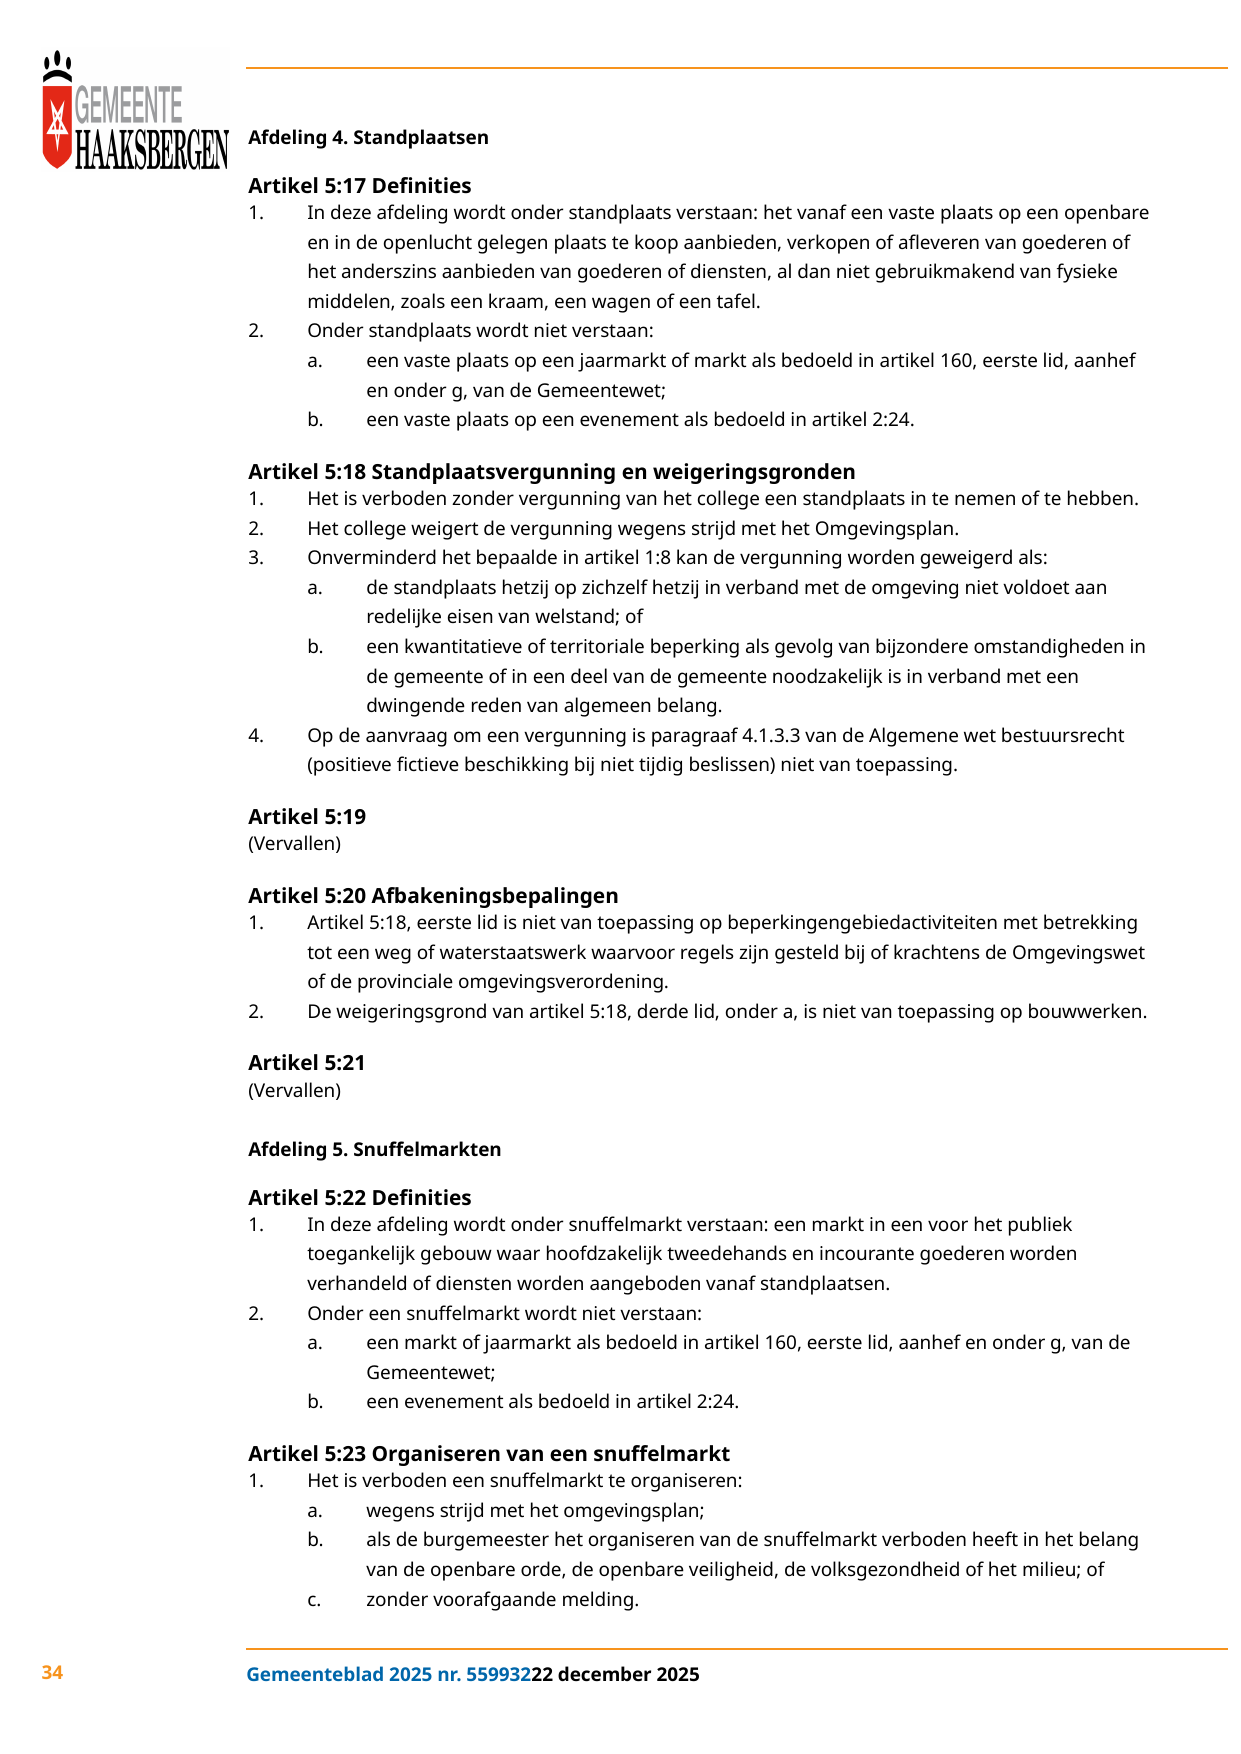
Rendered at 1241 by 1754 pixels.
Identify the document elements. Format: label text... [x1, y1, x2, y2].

list zonder voorafgaande melding. [307, 1586, 1152, 1611]
list De weigeringsgrond van artikel 5:18, derde lid, onder a, is niet van toepassing op bouwwerken. [248, 998, 1152, 1024]
list een vaste plaats op een evenement als bedoeld in artikel 2:24. [307, 406, 1152, 432]
text Artikel 5:19 [248, 802, 1152, 830]
list Onder standplaats wordt niet verstaan: [248, 318, 1152, 343]
list een evenement als bedoeld in artikel 2:24. [307, 1388, 1152, 1414]
list In deze afdeling wordt onder standplaats verstaan: het vanaf een vaste plaats op een openbare en in de openlucht gelegen plaats te koop aanbieden, verkopen of afleveren van goederen of het anderszins aanbieden van goederen of diensten, al dan niet gebruikmakend van fysieke middelen, zoals een kraam, een wagen of een tafel. [248, 199, 1152, 314]
list In deze afdeling wordt onder snuffelmarkt verstaan: een markt in een voor het publiek toegankelijk gebouw waar hoofdzakelijk tweedehands en incourante goederen worden verhandeld of diensten worden aangeboden vanaf standplaatsen. [248, 1211, 1152, 1296]
list Het is verboden zonder vergunning van het college een standplaats in te nemen of te hebben. [248, 485, 1152, 511]
text Artikel 5:22 Definities [248, 1183, 1152, 1211]
text Artikel 5:17 Definities [248, 171, 1152, 199]
list de standplaats hetzij op zichzelf hetzij in verband met de omgeving niet voldoet aan redelijke eisen van welstand; of [307, 574, 1152, 629]
list Onder een snuffelmarkt wordt niet verstaan: [248, 1300, 1152, 1326]
list een markt of jaarmarkt als bedoeld in artikel 160, eerste lid, aanhef en onder g, van de Gemeentewet; [307, 1329, 1152, 1385]
list een vaste plaats op een jaarmarkt of markt als bedoeld in artikel 160, eerste lid, aanhef en onder g, van de Gemeentewet; [307, 347, 1152, 403]
text Artikel 5:18 Standplaatsvergunning en weigeringsgronden [248, 457, 1152, 485]
text (Vervallen) [248, 830, 1152, 856]
list Het is verboden een snuffelmarkt te organiseren: [248, 1467, 1152, 1493]
list een kwantitatieve of territoriale beperking als gevolg van bijzondere omstandigheden in de gemeente of in een deel van de gemeente noodzakelijk is in verband met een dwingende reden van algemeen belang. [307, 633, 1152, 718]
text Afdeling 5. Snuffelmarkten [248, 1136, 1152, 1162]
list Artikel 5:18, eerste lid is niet van toepassing op beperkingengebiedactiviteiten met betrekking tot een weg of waterstaatswerk waarvoor regels zijn gesteld bij of krachtens de Omgevingswet of de provinciale omgevingsverordening. [248, 909, 1152, 994]
text Afdeling 4. Standplaatsen [248, 124, 1152, 150]
text Artikel 5:20 Afbakeningsbepalingen [248, 881, 1152, 909]
list Onverminderd het bepaalde in artikel 1:8 kan de vergunning worden geweigerd als: [248, 544, 1152, 570]
text Artikel 5:21 [248, 1048, 1152, 1077]
picture [41, 47, 231, 172]
list wegens strijd met het omgevingsplan; [307, 1497, 1152, 1523]
text Artikel 5:23 Organiseren van een snuffelmarkt [248, 1439, 1152, 1467]
list als de burgemeester het organiseren van de snuffelmarkt verboden heeft in het belang van de openbare orde, de openbare veiligheid, de volksgezondheid of het milieu; of [307, 1527, 1152, 1582]
list Op de aanvraag om een vergunning is paragraaf 4.1.3.3 van de Algemene wet bestuursrecht (positieve fictieve beschikking bij niet tijdig beslissen) niet van toepassing. [248, 722, 1152, 777]
text (Vervallen) [248, 1077, 1152, 1103]
list Het college weigert de vergunning wegens strijd met het Omgevingsplan. [248, 515, 1152, 541]
